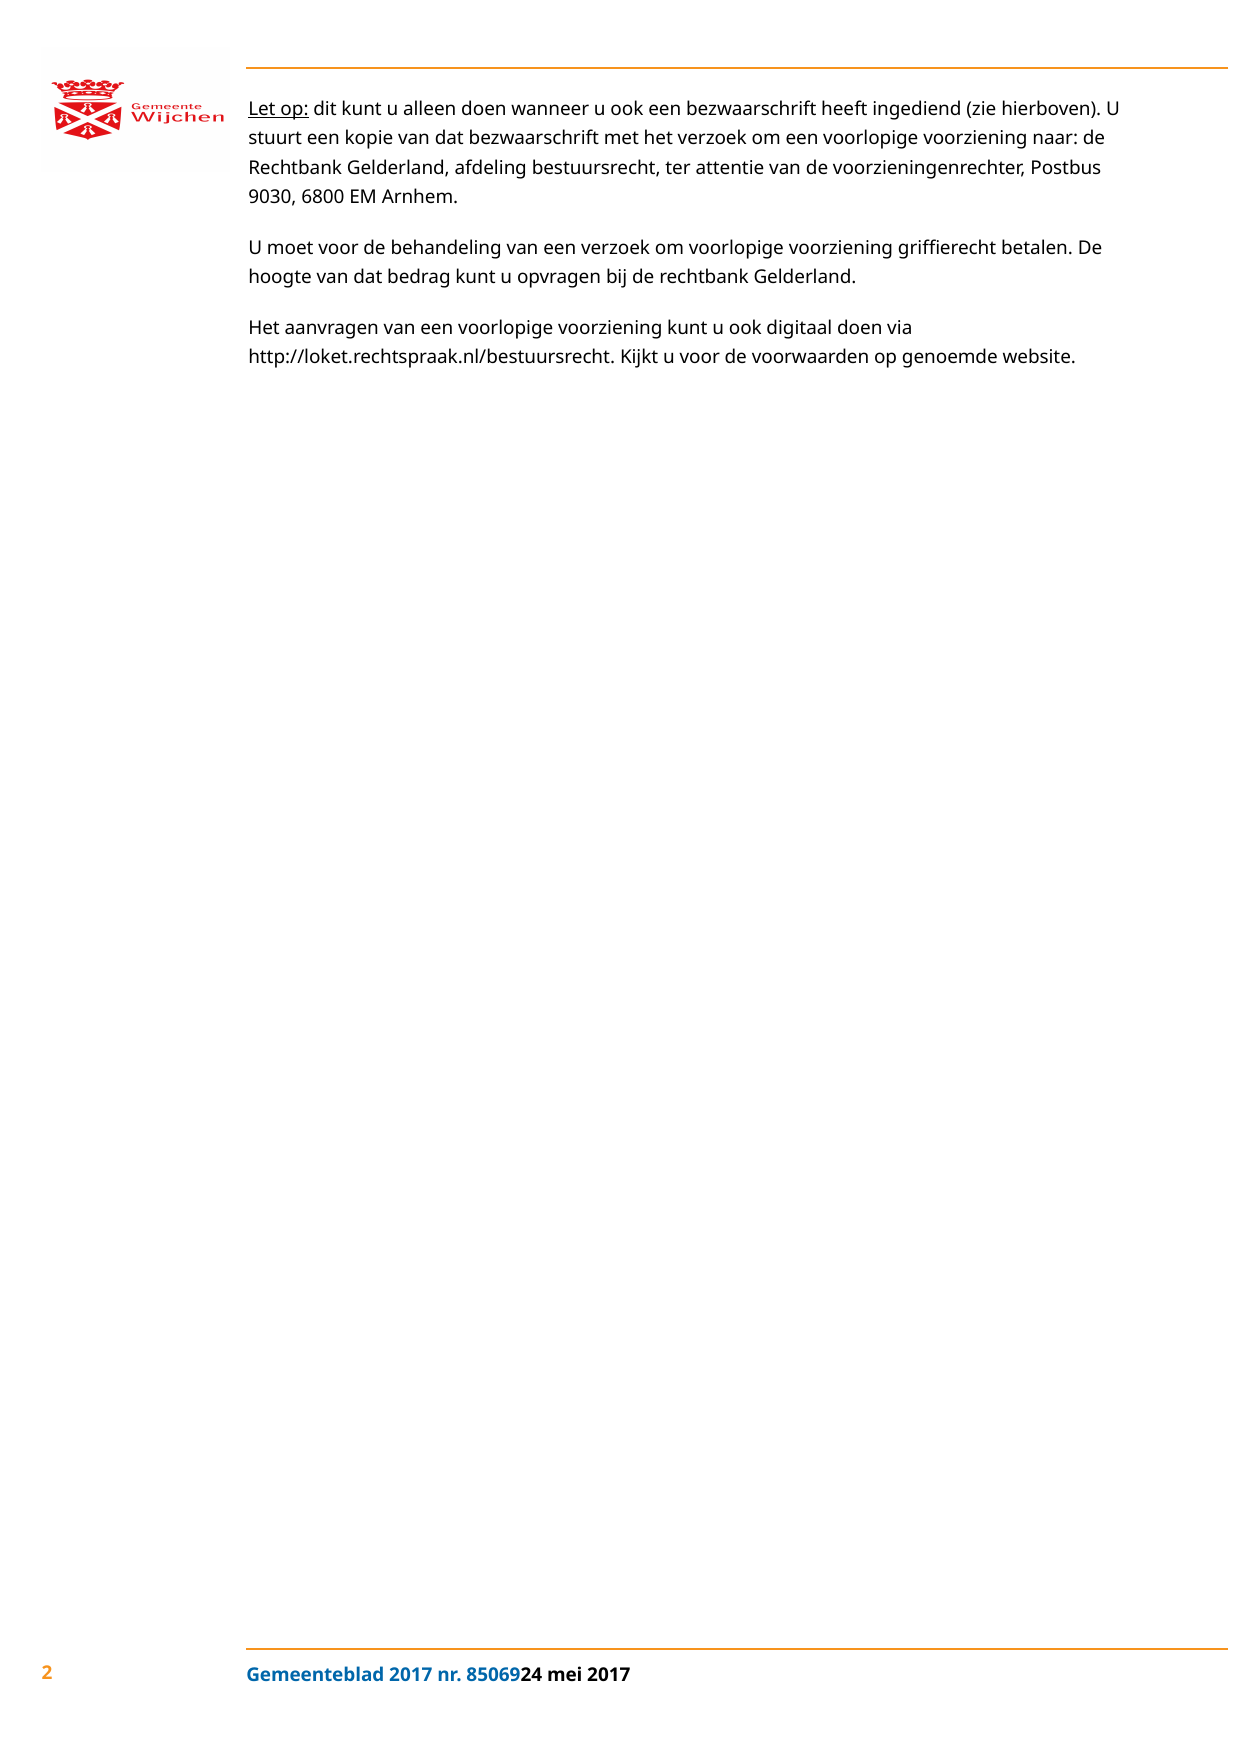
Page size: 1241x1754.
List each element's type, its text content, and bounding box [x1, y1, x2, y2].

picture [41, 47, 231, 172]
text Let op: dit kunt u alleen doen wanneer u ook een bezwaarschrift heeft ingediend (zie hierboven). U stuurt een kopie van dat bezwaarschrift met het verzoek om een voorlopige voorziening naar: de Rechtbank Gelderland, afdeling bestuursrecht, ter attentie van de voorzieningenrechter, Postbus 9030, 6800 EM Arnhem. [248, 95, 1152, 209]
text Het aanvragen van een voorlopige voorziening kunt u ook digitaal doen via http://loket.rechtspraak.nl/bestuursrecht. Kijkt u voor de voorwaarden op genoemde website. [248, 314, 1152, 369]
text U moet voor de behandeling van een verzoek om voorlopige voorziening griffierecht betalen. De hoogte van dat bedrag kunt u opvragen bij de rechtbank Gelderland. [248, 234, 1152, 289]
